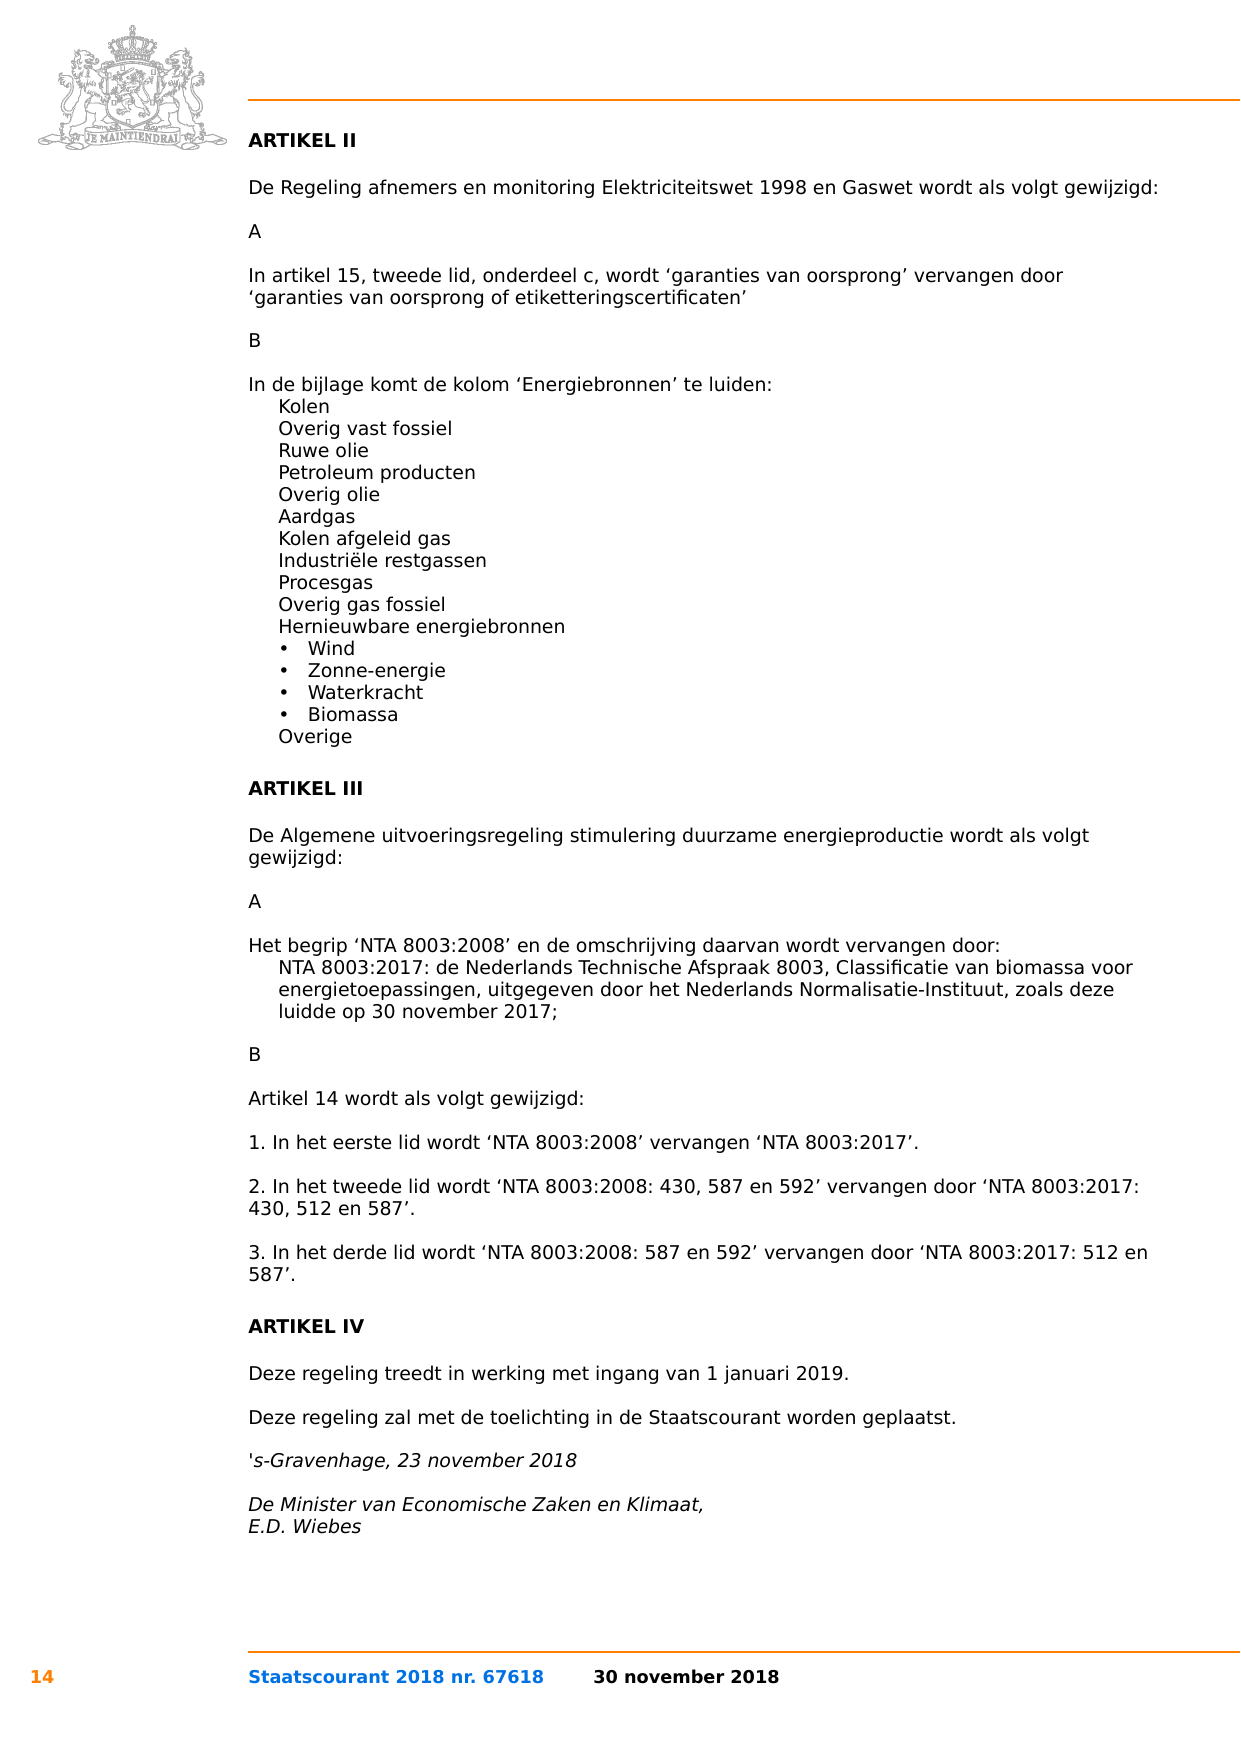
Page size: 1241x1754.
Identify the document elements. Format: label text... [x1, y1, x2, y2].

text Procesgas [278, 572, 1163, 594]
text Overig vast fossiel [278, 418, 1163, 440]
text Kolen [278, 396, 1163, 418]
text B [248, 1044, 1163, 1066]
text • Zonne-energie [278, 660, 1163, 682]
text NTA 8003:2017: de Nederlands Technische Afspraak 8003, Classificatie van biomassa voor energietoepassingen, uitgegeven door het Nederlands Normalisatie-Instituut, zoals deze luidde op 30 november 2017; [278, 957, 1163, 1022]
text Aardgas [278, 506, 1163, 528]
subtitle ARTIKEL IV [248, 1316, 1163, 1338]
text • Biomassa [278, 704, 1163, 726]
text In artikel 15, tweede lid, onderdeel c, wordt ‘garanties van oorsprong’ vervangen door ‘garanties van oorsprong of etiketteringscertificaten’ [248, 264, 1163, 308]
text Het begrip ‘NTA 8003:2008’ en de omschrijving daarvan wordt vervangen door: [248, 934, 1163, 957]
text De Regeling afnemers en monitoring Elektriciteitswet 1998 en Gaswet wordt als volgt gewijzigd: [248, 177, 1163, 199]
text Industriële restgassen [278, 550, 1163, 572]
text 2. In het tweede lid wordt ‘NTA 8003:2008: 430, 587 en 592’ vervangen door ‘NTA 8003:2017: 430, 512 en 587’. [248, 1176, 1163, 1220]
text Kolen afgeleid gas [278, 528, 1163, 550]
text In de bijlage komt de kolom ‘Energiebronnen’ te luiden: [248, 374, 1163, 396]
text Deze regeling treedt in werking met ingang van 1 januari 2019. [248, 1363, 1163, 1385]
subtitle ARTIKEL III [248, 778, 1163, 800]
text De Minister van Economische Zaken en Klimaat, E.D. Wiebes [248, 1494, 1163, 1538]
text 1. In het eerste lid wordt ‘NTA 8003:2008’ vervangen ‘NTA 8003:2017’. [248, 1132, 1163, 1154]
text 's-Gravenhage, 23 november 2018 [248, 1450, 1163, 1472]
text Overig olie [278, 484, 1163, 506]
text Overig gas fossiel [278, 594, 1163, 616]
text Hernieuwbare energiebronnen [278, 616, 1163, 638]
text A [248, 221, 1163, 243]
text Ruwe olie [278, 440, 1163, 462]
text Petroleum producten [278, 462, 1163, 484]
text • Wind [278, 638, 1163, 660]
text Overige [278, 726, 1163, 748]
picture [38, 25, 227, 150]
subtitle ARTIKEL II [248, 130, 1163, 152]
text Artikel 14 wordt als volgt gewijzigd: [248, 1088, 1163, 1110]
text 3. In het derde lid wordt ‘NTA 8003:2008: 587 en 592’ vervangen door ‘NTA 8003:2017: 512 en 587’. [248, 1242, 1163, 1286]
text B [248, 330, 1163, 352]
text A [248, 891, 1163, 913]
text De Algemene uitvoeringsregeling stimulering duurzame energieproductie wordt als volgt gewijzigd: [248, 825, 1163, 869]
text • Waterkracht [278, 682, 1163, 704]
text Deze regeling zal met de toelichting in de Staatscourant worden geplaatst. [248, 1407, 1163, 1428]
